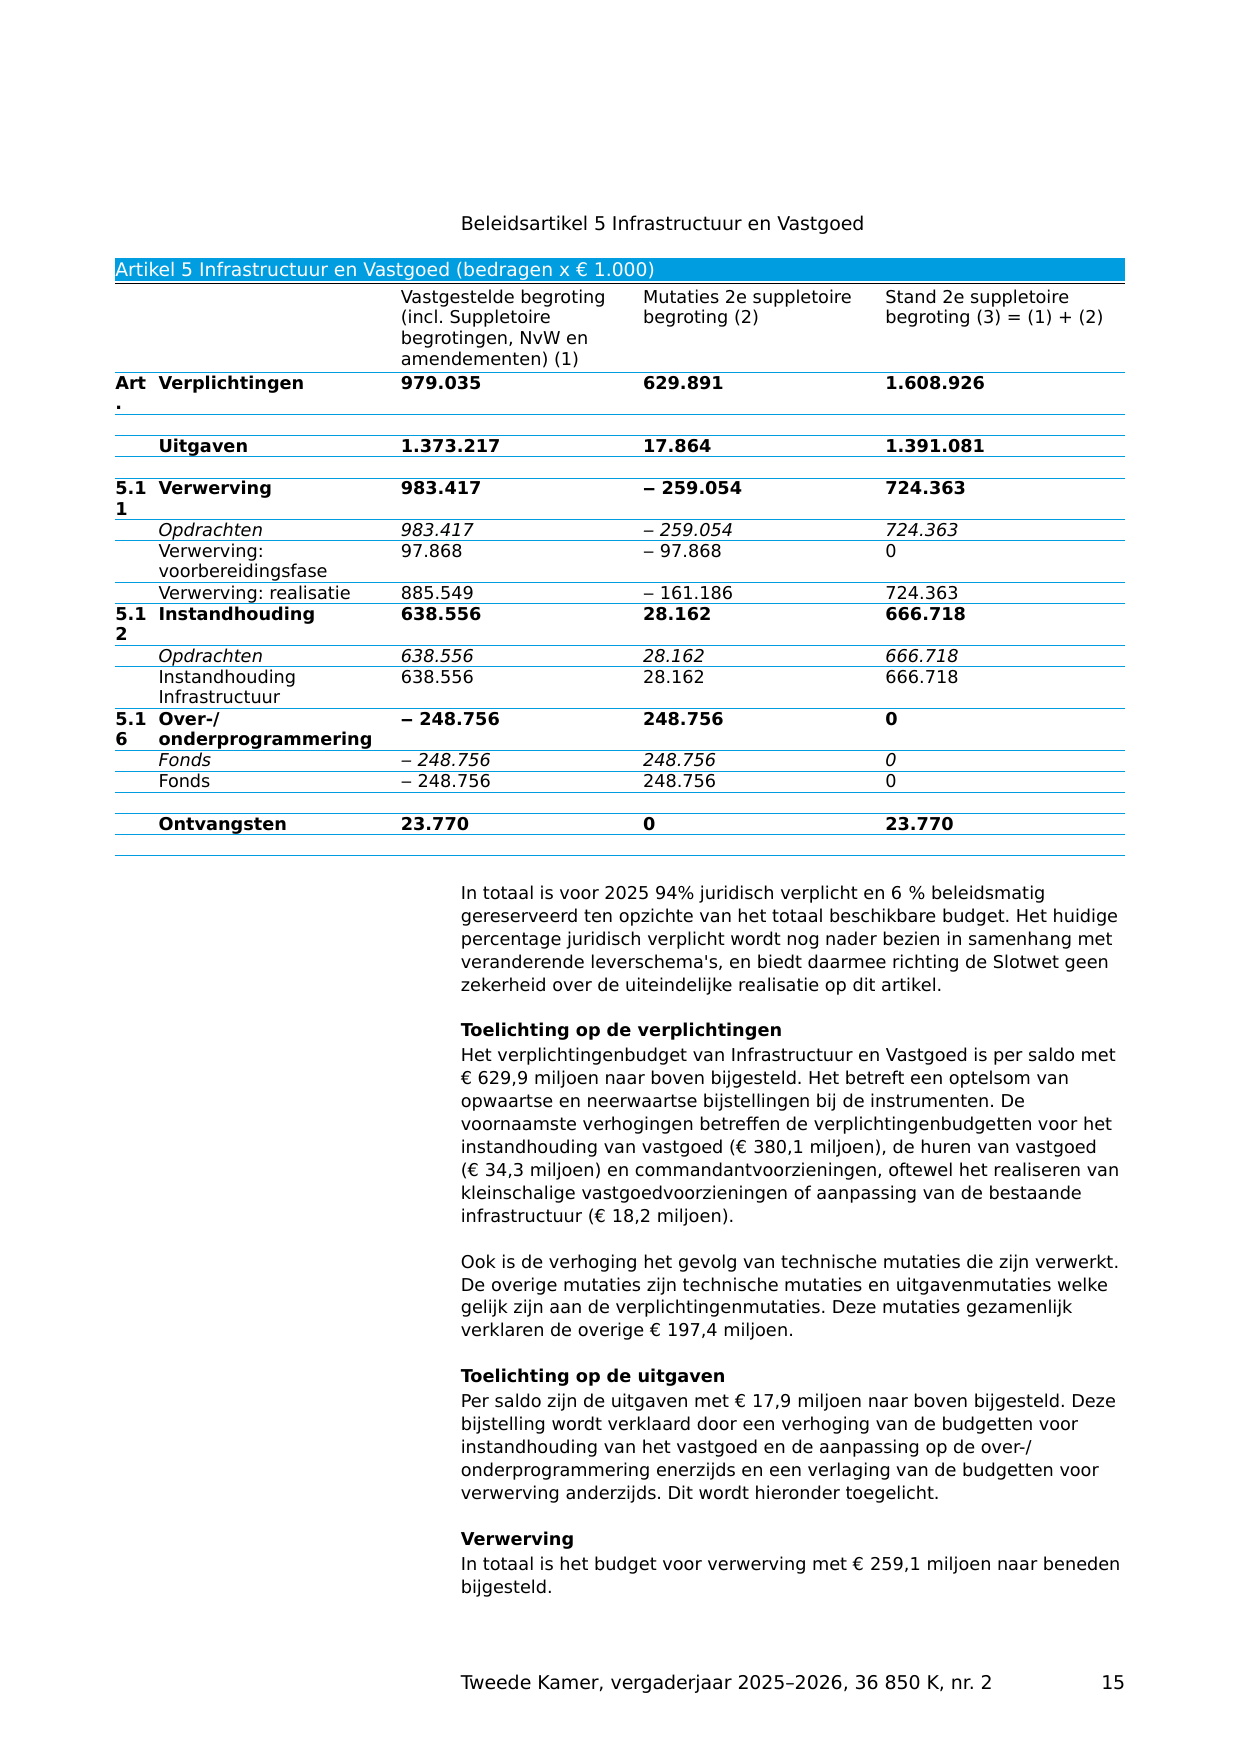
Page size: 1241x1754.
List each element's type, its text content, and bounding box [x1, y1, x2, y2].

table_cell Verplichtingen [155, 373, 398, 414]
table_cell Stand 2e suppletoire begroting (3) = (1) + (2) [882, 284, 1125, 372]
text In totaal is het budget voor verwerving met € 259,1 miljoen naar beneden bijgesteld. [461, 1552, 1125, 1598]
table_cell [640, 415, 882, 435]
table_cell [115, 583, 155, 603]
table_cell Mutaties 2e suppletoire begroting (2) [640, 284, 882, 372]
table_cell [155, 284, 398, 372]
table_cell 28.162 [640, 604, 882, 645]
title Beleidsartikel 5 Infrastructuur en Vastgoed [461, 213, 1125, 235]
table_cell ‒ 248.756 [398, 709, 640, 750]
table_cell [115, 284, 155, 372]
table_cell Art. [115, 373, 155, 414]
table_cell 1.608.926 [882, 373, 1125, 414]
table_cell 17.864 [640, 436, 882, 456]
table_cell 666.718 [882, 667, 1125, 708]
table_cell 885.549 [398, 583, 640, 603]
table_cell 23.770 [882, 814, 1125, 834]
table_cell 724.363 [882, 520, 1125, 540]
table_cell 983.417 [398, 479, 640, 519]
table_cell Opdrachten [155, 646, 398, 666]
table_cell Ontvangsten [155, 814, 398, 834]
table_cell 983.417 [398, 520, 640, 540]
table_cell [398, 793, 640, 813]
table_cell ‒ 161.186 [640, 583, 882, 603]
table_cell [115, 751, 155, 771]
table_cell Uitgaven [155, 436, 398, 456]
table_cell 5.11 [115, 479, 155, 519]
table_cell [115, 457, 155, 477]
table_cell 0 [882, 541, 1125, 582]
table_cell [115, 646, 155, 666]
text Per saldo zijn de uitgaven met € 17,9 miljoen naar boven bijgesteld. Deze bijstelling wordt verklaard door een verhoging van de budgetten voor instandhouding van het vastgoed en de aanpassing op de over-/ onderprogrammering enerzijds en een verlaging van de budgetten voor verwerving anderzijds. Dit wordt hieronder toegelicht. [461, 1389, 1125, 1504]
table_cell 724.363 [882, 479, 1125, 519]
table_cell 724.363 [882, 583, 1125, 603]
table_cell [115, 415, 155, 435]
table_cell [882, 793, 1125, 813]
table_cell [640, 835, 882, 855]
table_cell ‒ 248.756 [398, 751, 640, 771]
table_cell Fonds [155, 772, 398, 792]
table_cell Verwerving: voorbereidingsfase [155, 541, 398, 582]
table_cell [155, 415, 398, 435]
table_cell 0 [882, 772, 1125, 792]
table_cell 638.556 [398, 604, 640, 645]
table_cell 979.035 [398, 373, 640, 414]
table_cell Verwerving: realisatie [155, 583, 398, 603]
table_cell [640, 793, 882, 813]
table_cell [882, 835, 1125, 855]
table_cell 1.373.217 [398, 436, 640, 456]
table_cell ‒ 259.054 [640, 479, 882, 519]
table_cell [115, 541, 155, 582]
table_cell [640, 457, 882, 477]
table_cell [115, 520, 155, 540]
table_cell Verwerving [155, 479, 398, 519]
table_cell Over-/ onderprogrammering [155, 709, 398, 750]
table_cell 0 [640, 814, 882, 834]
table_cell 638.556 [398, 646, 640, 666]
table_cell [398, 457, 640, 477]
table_cell [155, 793, 398, 813]
table_cell ‒ 259.054 [640, 520, 882, 540]
table_cell 666.718 [882, 646, 1125, 666]
table_cell Fonds [155, 751, 398, 771]
table_cell 666.718 [882, 604, 1125, 645]
table_cell 28.162 [640, 667, 882, 708]
table_cell Vastgestelde begroting (incl. Suppletoire begrotingen, NvW en amendementen) (1) [398, 284, 640, 372]
table_cell 629.891 [640, 373, 882, 414]
table_cell [882, 415, 1125, 435]
table_cell 0 [882, 709, 1125, 750]
text Toelichting op de uitgaven [461, 1364, 1125, 1387]
table_cell 97.868 [398, 541, 640, 582]
table_cell Instandhouding [155, 604, 398, 645]
table_cell [115, 835, 155, 855]
table_cell [155, 835, 398, 855]
table_cell Instandhouding Infrastructuur [155, 667, 398, 708]
table_cell [882, 457, 1125, 477]
table_cell Opdrachten [155, 520, 398, 540]
text Toelichting op de verplichtingen [461, 1018, 1125, 1041]
table_cell 638.556 [398, 667, 640, 708]
table_cell [398, 415, 640, 435]
table_cell [115, 436, 155, 456]
text Ook is de verhoging het gevolg van technische mutaties die zijn verwerkt. De overige mutaties zijn technische mutaties en uitgavenmutaties welke gelijk zijn aan de verplichtingenmutaties. Deze mutaties gezamenlijk verklaren de overige € 197,4 miljoen. [461, 1250, 1125, 1341]
table_cell 1.391.081 [882, 436, 1125, 456]
table_cell 28.162 [640, 646, 882, 666]
table_cell 248.756 [640, 772, 882, 792]
table_cell [115, 772, 155, 792]
table_cell 5.12 [115, 604, 155, 645]
text Het verplichtingenbudget van Infrastructuur en Vastgoed is per saldo met € 629,9 miljoen naar boven bijgesteld. Het betreft een optelsom van opwaartse en neerwaartse bijstellingen bij de instrumenten. De voornaamste verhogingen betreffen de verplichtingenbudgetten voor het instandhouding van vastgoed (€ 380,1 miljoen), de huren van vastgoed (€ 34,3 miljoen) en commandantvoorzieningen, oftewel het realiseren van kleinschalige vastgoedvoorzieningen of aanpassing van de bestaande infrastructuur (€ 18,2 miljoen). [461, 1043, 1125, 1227]
table_cell [155, 457, 398, 477]
table_cell [115, 793, 155, 813]
table_cell 23.770 [398, 814, 640, 834]
table_cell [115, 814, 155, 834]
table_cell 0 [882, 751, 1125, 771]
table_cell 5.16 [115, 709, 155, 750]
table_cell 248.756 [640, 709, 882, 750]
text In totaal is voor 2025 94% juridisch verplicht en 6 % beleidsmatig gereserveerd ten opzichte van het totaal beschikbare budget. Het huidige percentage juridisch verplicht wordt nog nader bezien in samenhang met veranderende leverschema's, en biedt daarmee richting de Slotwet geen zekerheid over de uiteindelijke realisatie op dit artikel. [461, 881, 1125, 996]
table_cell ‒ 97.868 [640, 541, 882, 582]
text Verwerving [461, 1527, 1125, 1550]
table_cell [398, 835, 640, 855]
table_cell ‒ 248.756 [398, 772, 640, 792]
table_cell [115, 667, 155, 708]
table_cell 248.756 [640, 751, 882, 771]
